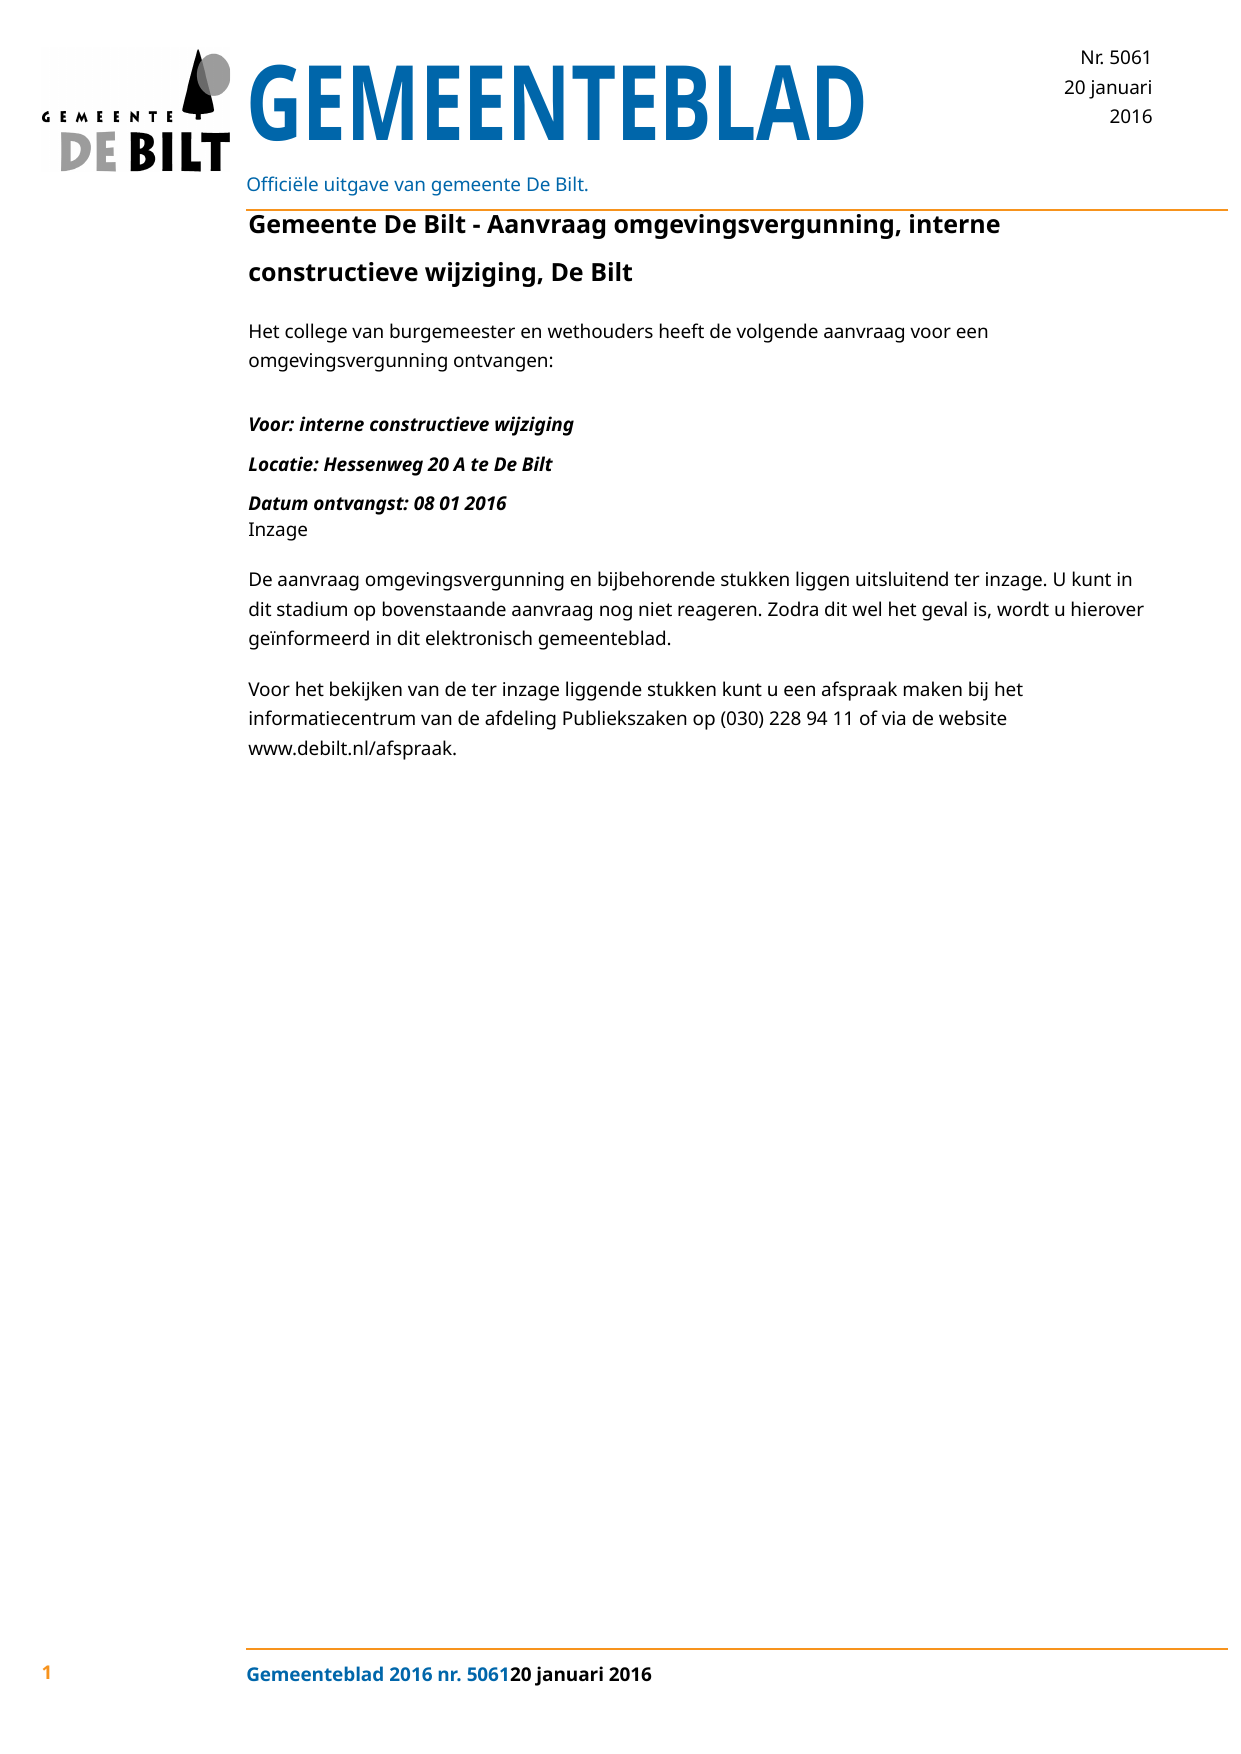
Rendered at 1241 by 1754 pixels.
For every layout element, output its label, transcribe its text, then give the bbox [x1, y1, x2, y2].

text Het college van burgemeester en wethouders heeft de volgende aanvraag voor een omgevingsvergunning ontvangen: [248, 318, 1152, 373]
text Gemeente De Bilt - Aanvraag omgevingsvergunning, interne constructieve wijziging, De Bilt [248, 211, 1152, 288]
text Locatie: Hessenweg 20 A te De Bilt [248, 451, 1152, 476]
picture [41, 47, 231, 172]
text Inzage [248, 516, 1152, 541]
text De aanvraag omgevingsvergunning en bijbehorende stukken liggen uitsluitend ter inzage. U kunt in dit stadium op bovenstaande aanvraag nog niet reageren. Zodra dit wel het geval is, wordt u hierover geïnformeerd in dit elektronisch gemeenteblad. [248, 566, 1152, 651]
text Voor het bekijken van de ter inzage liggende stukken kunt u een afspraak maken bij het informatiecentrum van de afdeling Publiekszaken op (030) 228 94 11 of via de website www.debilt.nl/afspraak. [248, 676, 1152, 761]
text Voor: interne constructieve wijziging [248, 411, 1152, 437]
text Datum ontvangst: 08 01 2016 [248, 490, 1152, 516]
